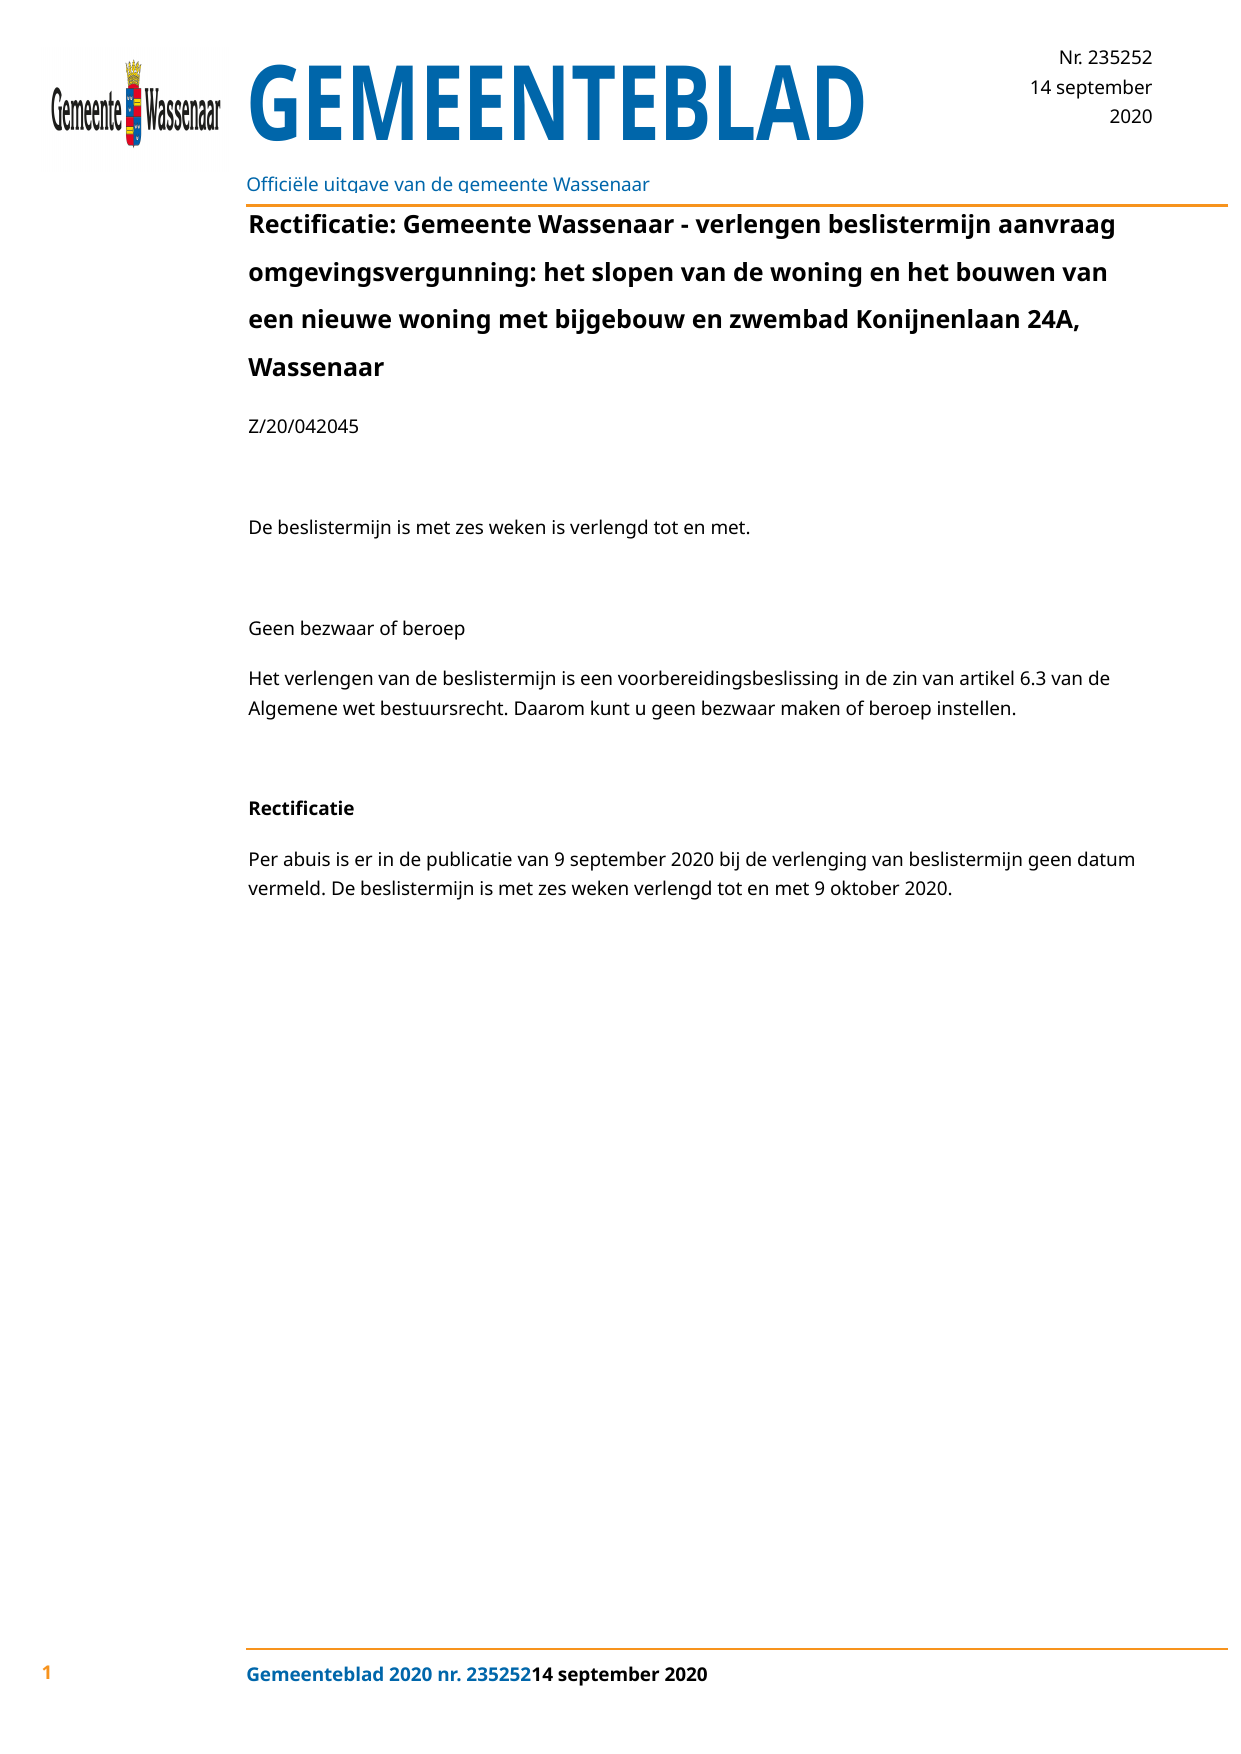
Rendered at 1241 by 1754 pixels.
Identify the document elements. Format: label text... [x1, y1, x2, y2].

text Rectificatie [248, 796, 1152, 821]
text Geen bezwaar of beroep [248, 615, 1152, 641]
text Het verlengen van de beslistermijn is een voorbereidingsbeslissing in de zin van artikel 6.3 van de Algemene wet bestuursrecht. Daarom kunt u geen bezwaar maken of beroep instellen. [248, 665, 1152, 721]
text Per abuis is er in de publicatie van 9 september 2020 bij de verlenging van beslistermijn geen datum vermeld. De beslistermijn is met zes weken verlengd tot en met 9 oktober 2020. [248, 846, 1152, 901]
text Z/20/042045 [248, 413, 1152, 439]
picture [41, 47, 231, 172]
text De beslistermijn is met zes weken is verlengd tot en met. [248, 514, 1152, 540]
text Rectificatie: Gemeente Wassenaar - verlengen beslistermijn aanvraag omgevingsvergunning: het slopen van de woning en het bouwen van een nieuwe woning met bijgebouw en zwembad Konijnenlaan 24A, Wassenaar [248, 207, 1152, 384]
